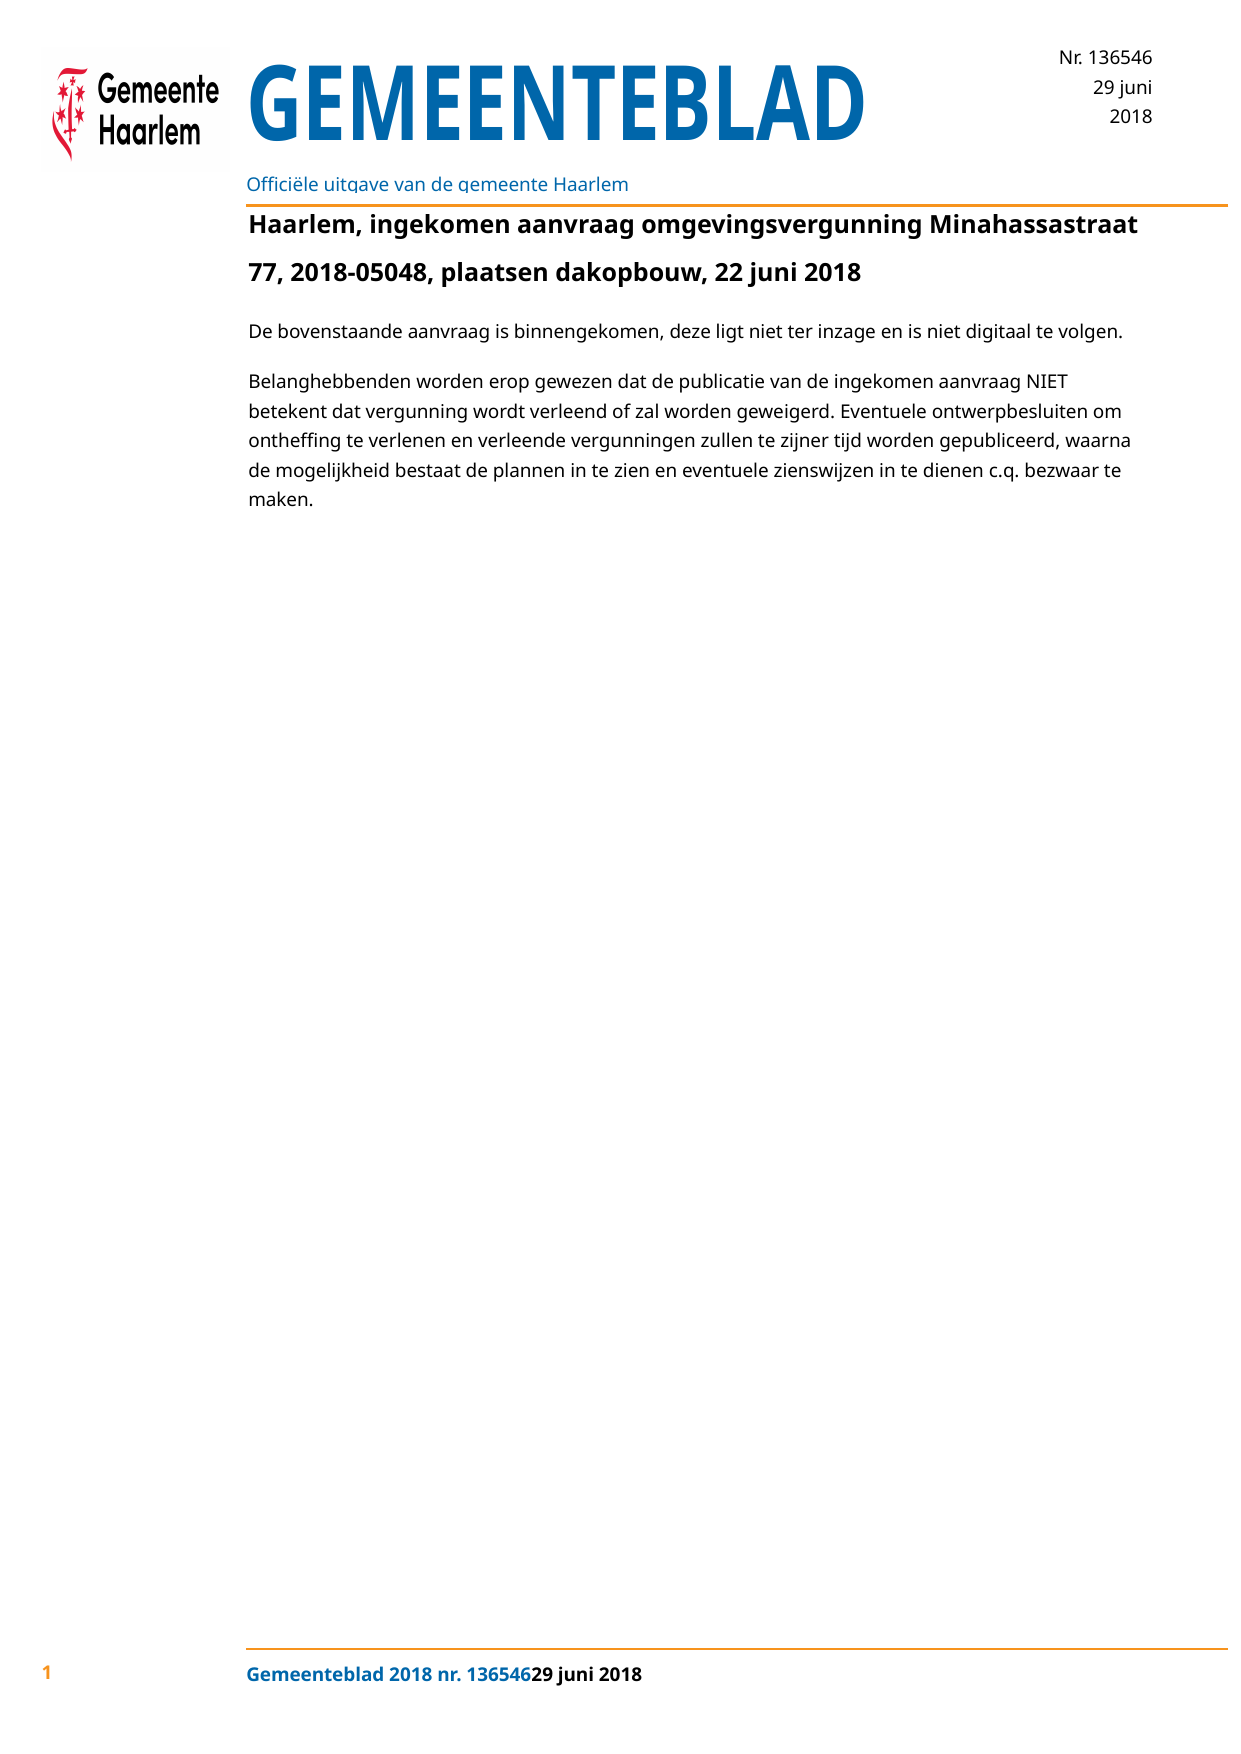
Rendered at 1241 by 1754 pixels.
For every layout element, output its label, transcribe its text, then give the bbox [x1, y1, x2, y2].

text De bovenstaande aanvraag is binnengekomen, deze ligt niet ter inzage en is niet digitaal te volgen. [248, 318, 1152, 344]
text Belanghebbenden worden erop gewezen dat de publicatie van de ingekomen aanvraag NIET betekent dat vergunning wordt verleend of zal worden geweigerd. Eventuele ontwerpbesluiten om ontheffing te verlenen en verleende vergunningen zullen te zijner tijd worden gepubliceerd, waarna de mogelijkheid bestaat de plannen in te zien en eventuele zienswijzen in te dienen c.q. bezwaar te maken. [248, 368, 1152, 512]
text Haarlem, ingekomen aanvraag omgevingsvergunning Minahassastraat 77, 2018-05048, plaatsen dakopbouw, 22 juni 2018 [248, 207, 1152, 288]
picture [41, 47, 231, 172]
